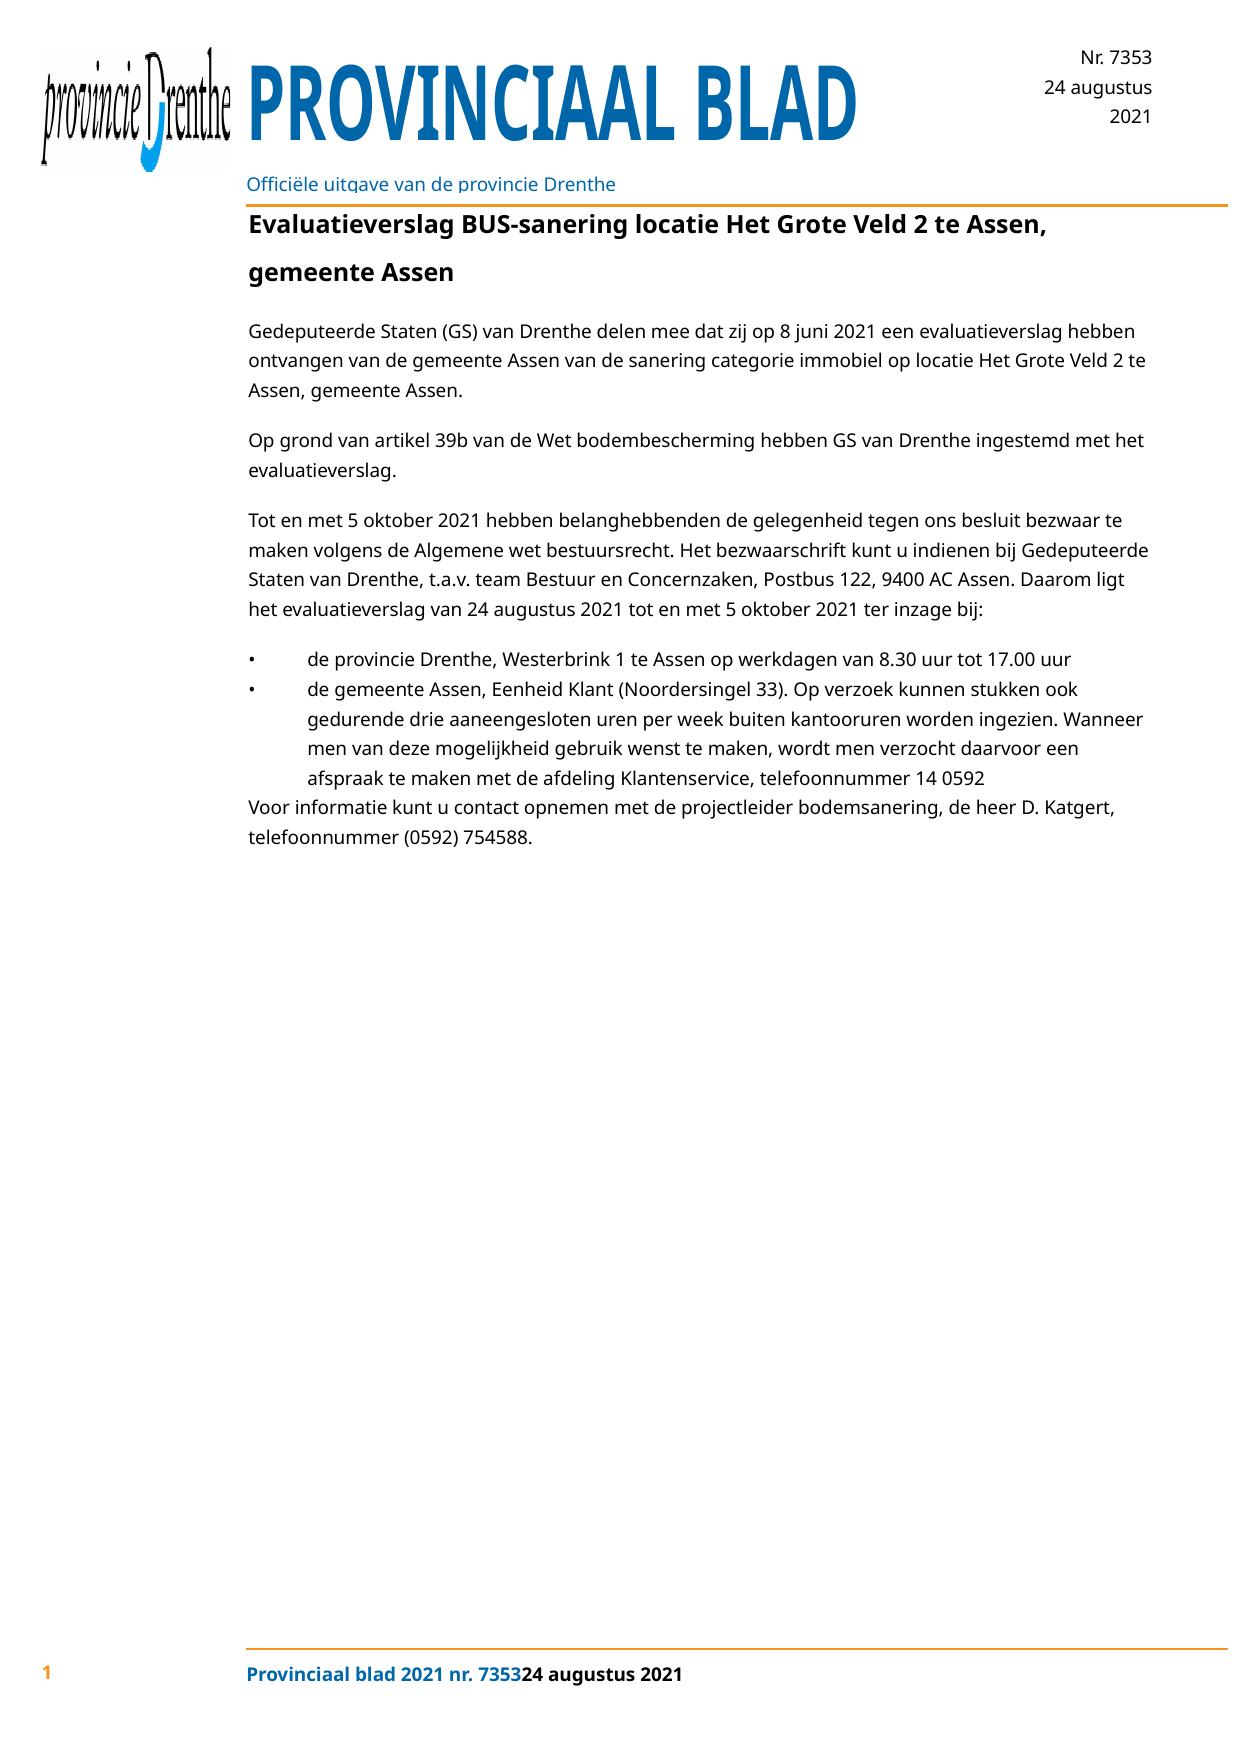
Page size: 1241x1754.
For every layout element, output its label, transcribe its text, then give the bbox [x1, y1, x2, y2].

list de gemeente Assen, Eenheid Klant (Noordersingel 33). Op verzoek kunnen stukken ook gedurende drie aaneengesloten uren per week buiten kantooruren worden ingezien. Wanneer men van deze mogelijkheid gebruik wenst te maken, wordt men verzocht daarvoor een afspraak te maken met de afdeling Klantenservice, telefoonnummer 14 0592 [248, 676, 1152, 791]
picture [41, 47, 231, 172]
list de provincie Drenthe, Westerbrink 1 te Assen op werkdagen van 8.30 uur tot 17.00 uur [248, 647, 1152, 672]
text Evaluatieverslag BUS-sanering locatie Het Grote Veld 2 te Assen, gemeente Assen [248, 207, 1152, 288]
text Op grond van artikel 39b van de Wet bodembescherming hebben GS van Drenthe ingestemd met het evaluatieverslag. [248, 427, 1152, 483]
text Voor informatie kunt u contact opnemen met de projectleider bodemsanering, de heer D. Katgert, telefoonnummer (0592) 754588. [248, 794, 1152, 850]
text Gedeputeerde Staten (GS) van Drenthe delen mee dat zij op 8 juni 2021 een evaluatieverslag hebben ontvangen van de gemeente Assen van de sanering categorie immobiel op locatie Het Grote Veld 2 te Assen, gemeente Assen. [248, 318, 1152, 403]
text Tot en met 5 oktober 2021 hebben belanghebbenden de gelegenheid tegen ons besluit bezwaar te maken volgens de Algemene wet bestuursrecht. Het bezwaarschrift kunt u indienen bij Gedeputeerde Staten van Drenthe, t.a.v. team Bestuur en Concernzaken, Postbus 122, 9400 AC Assen. Daarom ligt het evaluatieverslag van 24 augustus 2021 tot en met 5 oktober 2021 ter inzage bij: [248, 507, 1152, 622]
